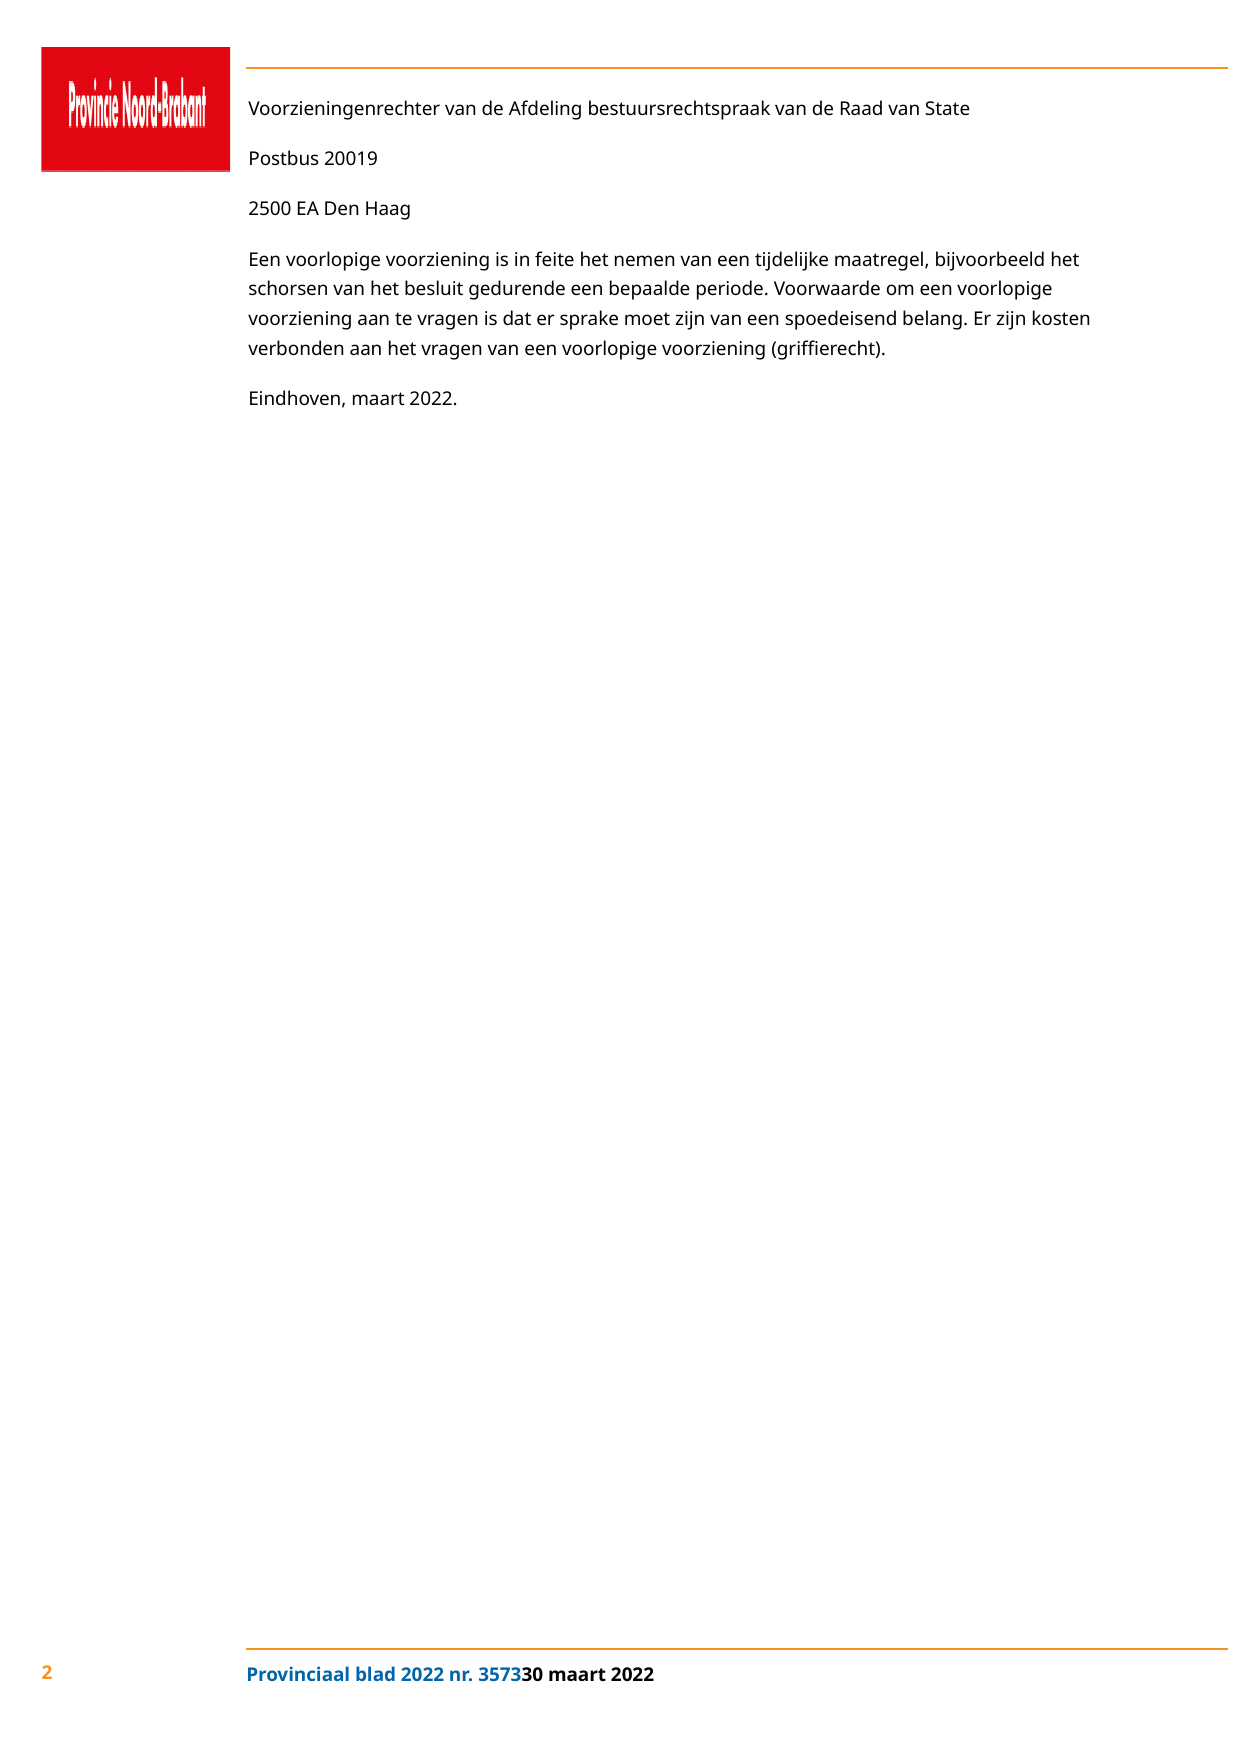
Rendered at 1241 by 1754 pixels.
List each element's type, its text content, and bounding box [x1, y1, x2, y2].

text Voorzieningenrechter van de Afdeling bestuursrechtspraak van de Raad van State [248, 95, 1152, 121]
text Postbus 20019 [248, 145, 1152, 171]
text Een voorlopige voorziening is in feite het nemen van een tijdelijke maatregel, bijvoorbeeld het schorsen van het besluit gedurende een bepaalde periode. Voorwaarde om een voorlopige voorziening aan te vragen is dat er sprake moet zijn van een spoedeisend belang. Er zijn kosten verbonden aan het vragen van een voorlopige voorziening (griffierecht). [248, 246, 1152, 361]
picture [41, 47, 231, 172]
text Eindhoven, maart 2022. [248, 385, 1152, 411]
text 2500 EA Den Haag [248, 196, 1152, 221]
